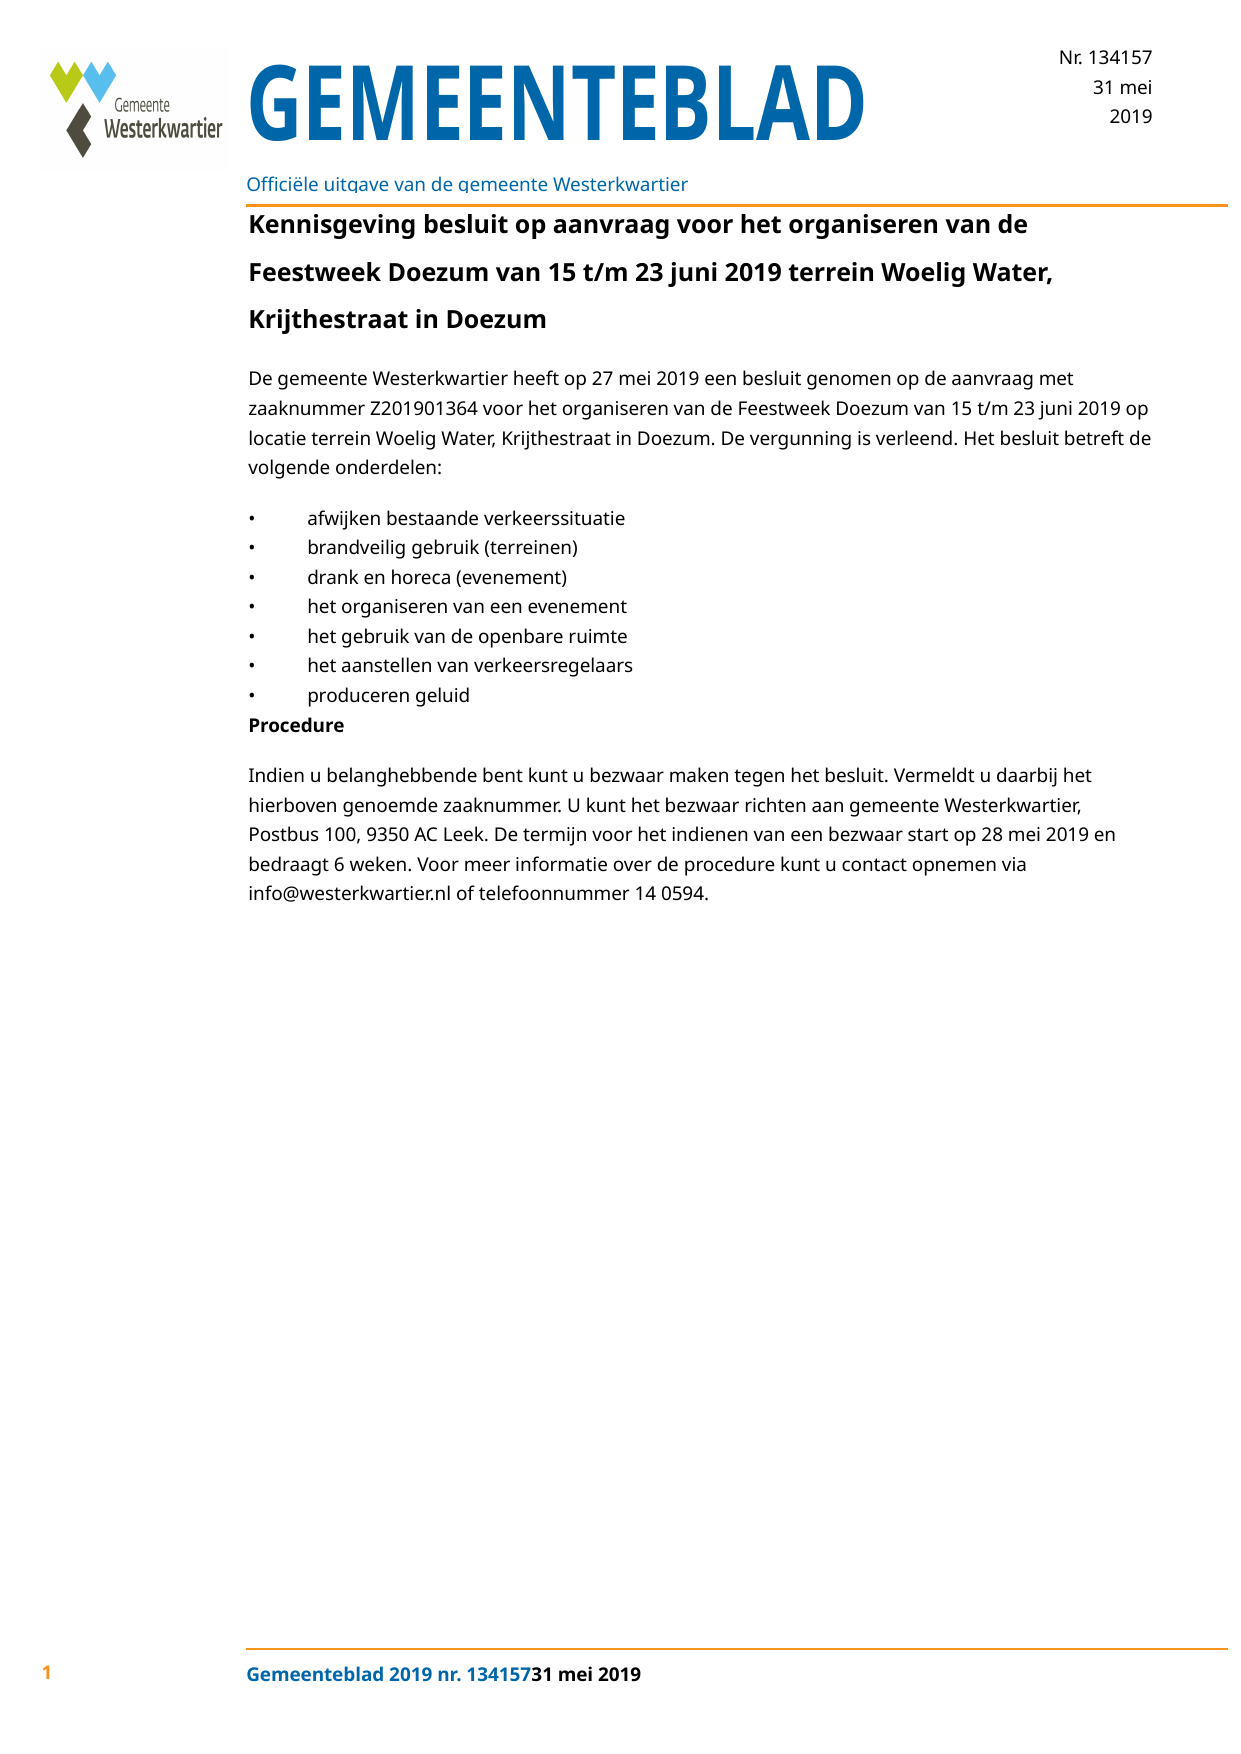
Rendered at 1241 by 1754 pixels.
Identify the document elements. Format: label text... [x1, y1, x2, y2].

list het organiseren van een evenement [248, 593, 1152, 619]
picture [41, 47, 231, 172]
text Procedure [248, 712, 1152, 737]
list het aanstellen van verkeersregelaars [248, 653, 1152, 678]
list het gebruik van de openbare ruimte [248, 623, 1152, 649]
list brandveilig gebruik (terreinen) [248, 534, 1152, 560]
list afwijken bestaande verkeerssituatie [248, 505, 1152, 530]
text Kennisgeving besluit op aanvraag voor het organiseren van de Feestweek Doezum van 15 t/m 23 juni 2019 terrein Woelig Water, Krijthestraat in Doezum [248, 207, 1152, 336]
text Indien u belanghebbende bent kunt u bezwaar maken tegen het besluit. Vermeldt u daarbij het hierboven genoemde zaaknummer. U kunt het bezwaar richten aan gemeente Westerkwartier, Postbus 100, 9350 AC Leek. De termijn voor het indienen van een bezwaar start op 28 mei 2019 en bedraagt 6 weken. Voor meer informatie over de procedure kunt u contact opnemen via info@westerkwartier.nl of telefoonnummer 14 0594. [248, 762, 1152, 906]
list drank en horeca (evenement) [248, 564, 1152, 589]
list produceren geluid [248, 682, 1152, 708]
text De gemeente Westerkwartier heeft op 27 mei 2019 een besluit genomen op de aanvraag met zaaknummer Z201901364 voor het organiseren van de Feestweek Doezum van 15 t/m 23 juni 2019 op locatie terrein Woelig Water, Krijthestraat in Doezum. De vergunning is verleend. Het besluit betreft de volgende onderdelen: [248, 366, 1152, 480]
